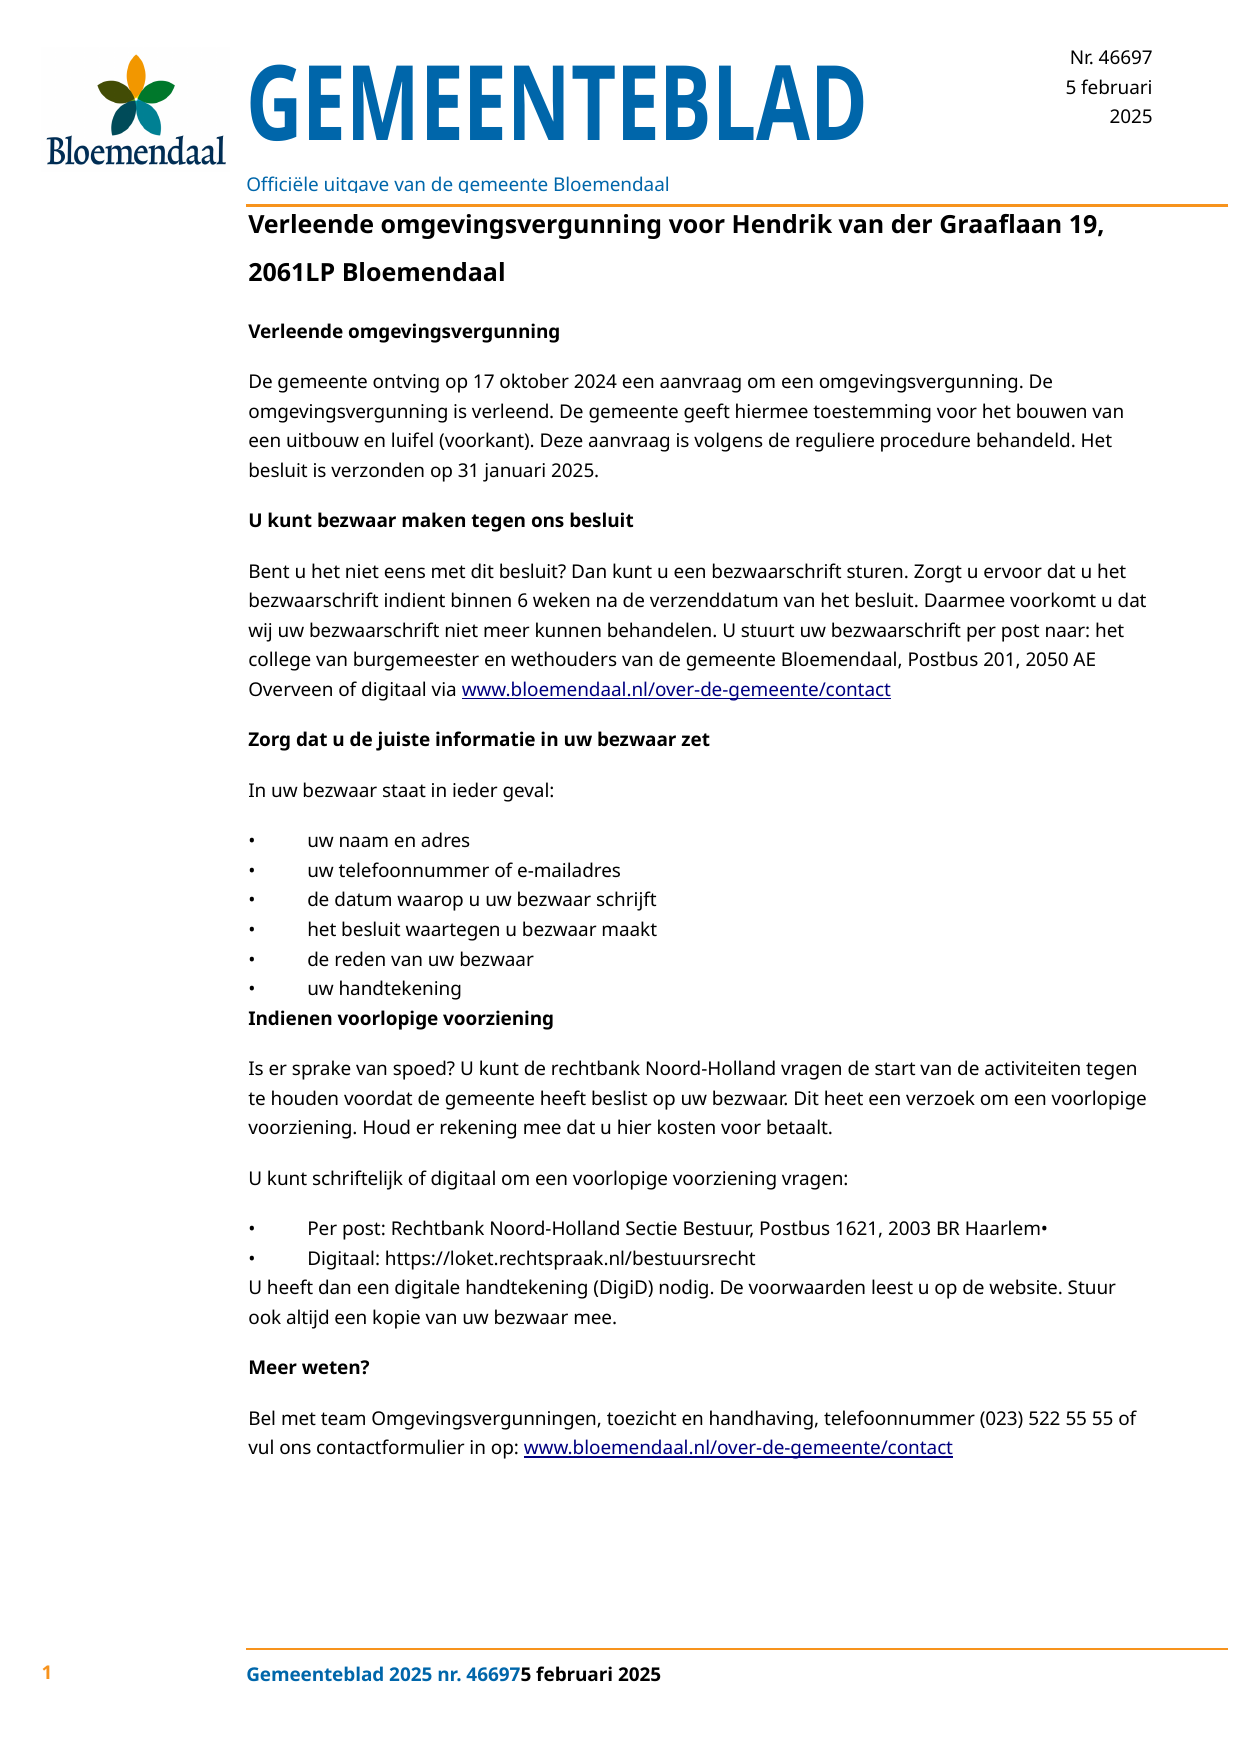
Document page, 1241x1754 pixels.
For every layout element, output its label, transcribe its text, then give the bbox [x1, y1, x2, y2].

text Bel met team Omgevingsvergunningen, toezicht en handhaving, telefoonnummer (023) 522 55 55 of vul ons contactformulier in op: www.bloemendaal.nl/over-de-gemeente/contact [248, 1405, 1152, 1460]
text U heeft dan een digitale handtekening (DigiD) nodig. De voorwaarden leest u op de website. Stuur ook altijd een kopie van uw bezwaar mee. [248, 1274, 1152, 1330]
text De gemeente ontving op 17 oktober 2024 een aanvraag om een omgevingsvergunning. De omgevingsvergunning is verleend. De gemeente geeft hiermee toestemming voor het bouwen van een uitbouw en luifel (voorkant). Deze aanvraag is volgens de reguliere procedure behandeld. Het besluit is verzonden op 31 januari 2025. [248, 368, 1152, 483]
list het besluit waartegen u bezwaar maakt [248, 916, 1152, 942]
list de datum waarop u uw bezwaar schrijft [248, 887, 1152, 912]
list uw naam en adres [248, 827, 1152, 853]
text Zorg dat u de juiste informatie in uw bezwaar zet [248, 727, 1152, 752]
text Bent u het niet eens met dit besluit? Dan kunt u een bezwaarschrift sturen. Zorgt u ervoor dat u het bezwaarschrift indient binnen 6 weken na de verzenddatum van het besluit. Daarmee voorkomt u dat wij uw bezwaarschrift niet meer kunnen behandelen. U stuurt uw bezwaarschrift per post naar: het college van burgemeester en wethouders van de gemeente Bloemendaal, Postbus 201, 2050 AE Overveen of digitaal via www.bloemendaal.nl/over-de-gemeente/contact [248, 558, 1152, 702]
list de reden van uw bezwaar [248, 946, 1152, 972]
text Indienen voorlopige voorziening [248, 1005, 1152, 1031]
list uw handtekening [248, 975, 1152, 1001]
picture [41, 47, 231, 172]
text In uw bezwaar staat in ieder geval: [248, 777, 1152, 803]
text Verleende omgevingsvergunning [248, 318, 1152, 344]
list Digitaal: https://loket.rechtspraak.nl/bestuursrecht [248, 1245, 1152, 1271]
text U kunt bezwaar maken tegen ons besluit [248, 507, 1152, 533]
list Per post: Rechtbank Noord-Holland Sectie Bestuur, Postbus 1621, 2003 BR Haarlem• [248, 1215, 1152, 1241]
text Verleende omgevingsvergunning voor Hendrik van der Graaflaan 19, 2061LP Bloemendaal [248, 207, 1152, 288]
list uw telefoonnummer of e-mailadres [248, 857, 1152, 883]
text Meer weten? [248, 1354, 1152, 1380]
text Is er sprake van spoed? U kunt de rechtbank Noord-Holland vragen de start van de activiteiten tegen te houden voordat de gemeente heeft beslist op uw bezwaar. Dit heet een verzoek om een voorlopige voorziening. Houd er rekening mee dat u hier kosten voor betaalt. [248, 1055, 1152, 1140]
text U kunt schriftelijk of digitaal om een voorlopige voorziening vragen: [248, 1165, 1152, 1191]
